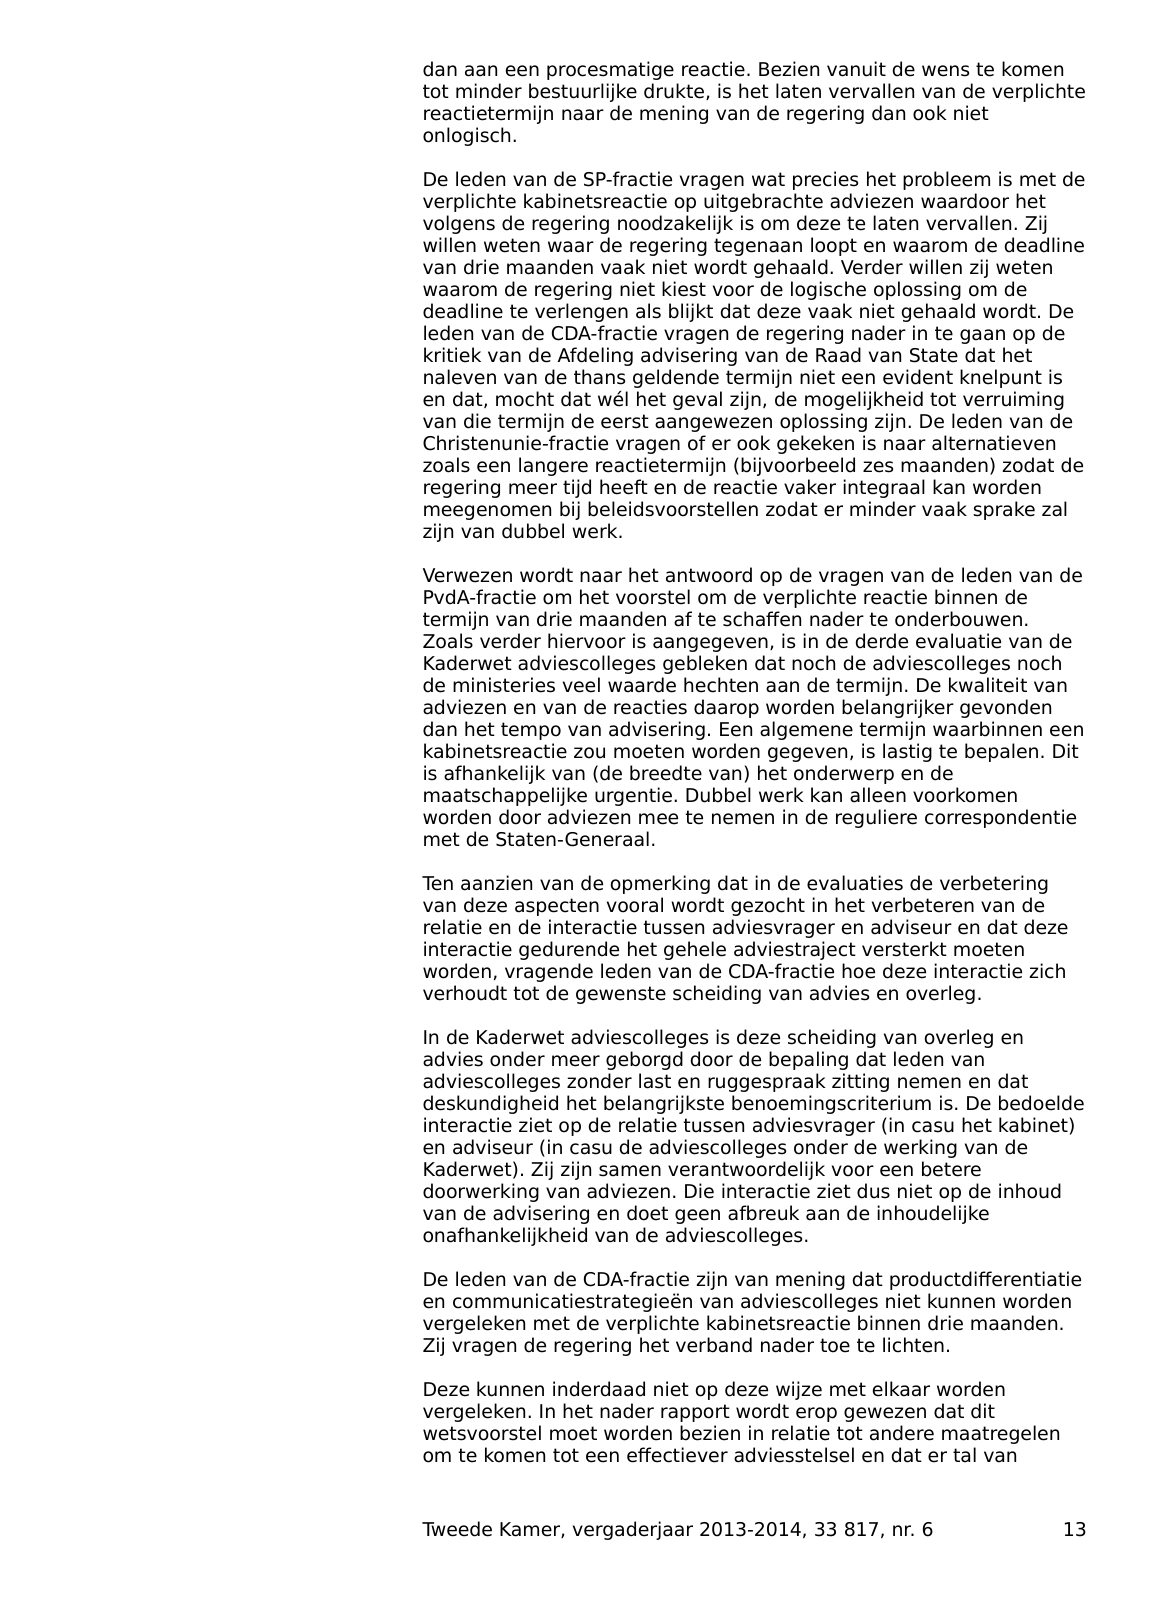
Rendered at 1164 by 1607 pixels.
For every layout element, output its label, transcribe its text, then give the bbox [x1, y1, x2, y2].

text dan aan een procesmatige reactie. Bezien vanuit de wens te komen tot minder bestuurlijke drukte, is het laten vervallen van de verplichte reactietermijn naar de mening van de regering dan ook niet onlogisch. [422, 59, 1087, 147]
text Verwezen wordt naar het antwoord op de vragen van de leden van de PvdA-fractie om het voorstel om de verplichte reactie binnen de termijn van drie maanden af te schaffen nader te onderbouwen. Zoals verder hiervoor is aangegeven, is in de derde evaluatie van de Kaderwet adviescolleges gebleken dat noch de adviescolleges noch de ministeries veel waarde hechten aan de termijn. De kwaliteit van adviezen en van de reacties daarop worden belangrijker gevonden dan het tempo van advisering. Een algemene termijn waarbinnen een kabinetsreactie zou moeten worden gegeven, is lastig te bepalen. Dit is afhankelijk van (de breedte van) het onderwerp en de maatschappelijke urgentie. Dubbel werk kan alleen voorkomen worden door adviezen mee te nemen in de reguliere correspondentie met de Staten-Generaal. [422, 565, 1087, 851]
text Deze kunnen inderdaad niet op deze wijze met elkaar worden vergeleken. In het nader rapport wordt erop gewezen dat dit wetsvoorstel moet worden bezien in relatie tot andere maatregelen om te komen tot een effectiever adviesstelsel en dat er tal van [422, 1379, 1087, 1467]
text Ten aanzien van de opmerking dat in de evaluaties de verbetering van deze aspecten vooral wordt gezocht in het verbeteren van de relatie en de interactie tussen adviesvrager en adviseur en dat deze interactie gedurende het gehele adviestraject versterkt moeten worden, vragende leden van de CDA-fractie hoe deze interactie zich verhoudt tot de gewenste scheiding van advies en overleg. [422, 873, 1087, 1005]
text De leden van de CDA-fractie zijn van mening dat productdifferentiatie en communicatiestrategieën van adviescolleges niet kunnen worden vergeleken met de verplichte kabinetsreactie binnen drie maanden. Zij vragen de regering het verband nader toe te lichten. [422, 1269, 1087, 1357]
text De leden van de SP-fractie vragen wat precies het probleem is met de verplichte kabinetsreactie op uitgebrachte adviezen waardoor het volgens de regering noodzakelijk is om deze te laten vervallen. Zij willen weten waar de regering tegenaan loopt en waarom de deadline van drie maanden vaak niet wordt gehaald. Verder willen zij weten waarom de regering niet kiest voor de logische oplossing om de deadline te verlengen als blijkt dat deze vaak niet gehaald wordt. De leden van de CDA-fractie vragen de regering nader in te gaan op de kritiek van de Afdeling advisering van de Raad van State dat het naleven van de thans geldende termijn niet een evident knelpunt is en dat, mocht dat wél het geval zijn, de mogelijkheid tot verruiming van die termijn de eerst aangewezen oplossing zijn. De leden van de Christenunie-fractie vragen of er ook gekeken is naar alternatieven zoals een langere reactietermijn (bijvoorbeeld zes maanden) zodat de regering meer tijd heeft en de reactie vaker integraal kan worden meegenomen bij beleidsvoorstellen zodat er minder vaak sprake zal zijn van dubbel werk. [422, 169, 1087, 543]
text In de Kaderwet adviescolleges is deze scheiding van overleg en advies onder meer geborgd door de bepaling dat leden van adviescolleges zonder last en ruggespraak zitting nemen en dat deskundigheid het belangrijkste benoemingscriterium is. De bedoelde interactie ziet op de relatie tussen adviesvrager (in casu het kabinet) en adviseur (in casu de adviescolleges onder de werking van de Kaderwet). Zij zijn samen verantwoordelijk voor een betere doorwerking van adviezen. Die interactie ziet dus niet op de inhoud van de advisering en doet geen afbreuk aan de inhoudelijke onafhankelijkheid van de adviescolleges. [422, 1027, 1087, 1247]
